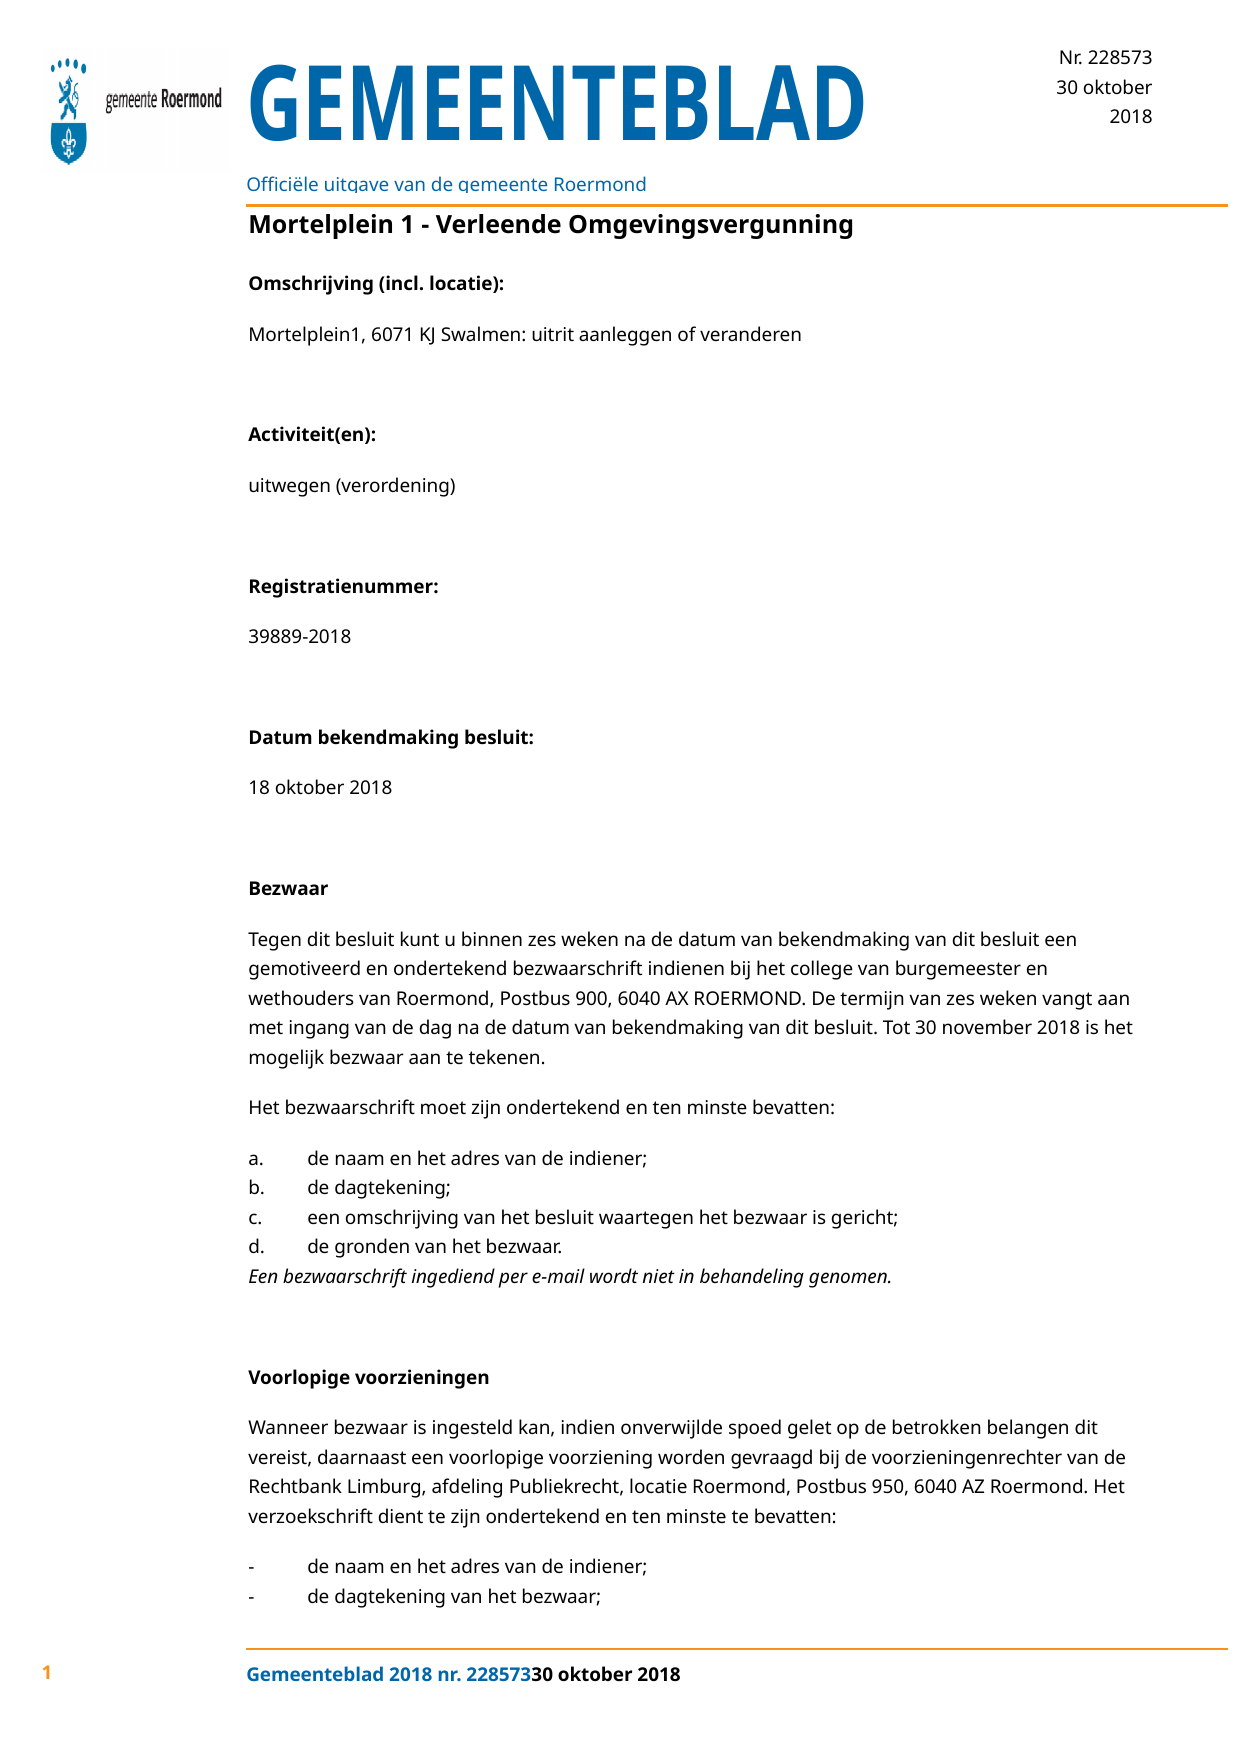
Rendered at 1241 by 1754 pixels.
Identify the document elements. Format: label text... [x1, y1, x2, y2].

list de naam en het adres van de indiener; [248, 1145, 1152, 1171]
picture [41, 47, 231, 172]
text Activiteit(en): [248, 422, 1152, 447]
list de gronden van het bezwaar. [248, 1234, 1152, 1259]
text Voorlopige voorzieningen [248, 1364, 1152, 1390]
text Tegen dit besluit kunt u binnen zes weken na de datum van bekendmaking van dit besluit een gemotiveerd en ondertekend bezwaarschrift indienen bij het college van burgemeester en wethouders van Roermond, Postbus 900, 6040 AX ROERMOND. De termijn van zes weken vangt aan met ingang van de dag na de datum van bekendmaking van dit besluit. Tot 30 november 2018 is het mogelijk bezwaar aan te tekenen. [248, 926, 1152, 1070]
text Het bezwaarschrift moet zijn ondertekend en ten minste bevatten: [248, 1094, 1152, 1120]
text uitwegen (verordening) [248, 472, 1152, 498]
list een omschrijving van het besluit waartegen het bezwaar is gericht; [248, 1204, 1152, 1230]
text Bezwaar [248, 875, 1152, 901]
text Mortelplein1, 6071 KJ Swalmen: uitrit aanleggen of veranderen [248, 321, 1152, 346]
text 39889-2018 [248, 623, 1152, 649]
text Datum bekendmaking besluit: [248, 724, 1152, 750]
list de naam en het adres van de indiener; [248, 1554, 1152, 1579]
list de dagtekening; [248, 1174, 1152, 1200]
text Registratienummer: [248, 573, 1152, 598]
text 18 oktober 2018 [248, 774, 1152, 800]
text Een bezwaarschrift ingediend per e-mail wordt niet in behandeling genomen. [248, 1263, 1152, 1289]
text Omschrijving (incl. locatie): [248, 270, 1152, 296]
text Mortelplein 1 - Verleende Omgevingsvergunning [248, 207, 1152, 241]
list de dagtekening van het bezwaar; [248, 1583, 1152, 1609]
text Wanneer bezwaar is ingesteld kan, indien onverwijlde spoed gelet op de betrokken belangen dit vereist, daarnaast een voorlopige voorziening worden gevraagd bij de voorzieningenrechter van de Rechtbank Limburg, afdeling Publiekrecht, locatie Roermond, Postbus 950, 6040 AZ Roermond. Het verzoekschrift dient te zijn ondertekend en ten minste te bevatten: [248, 1414, 1152, 1529]
